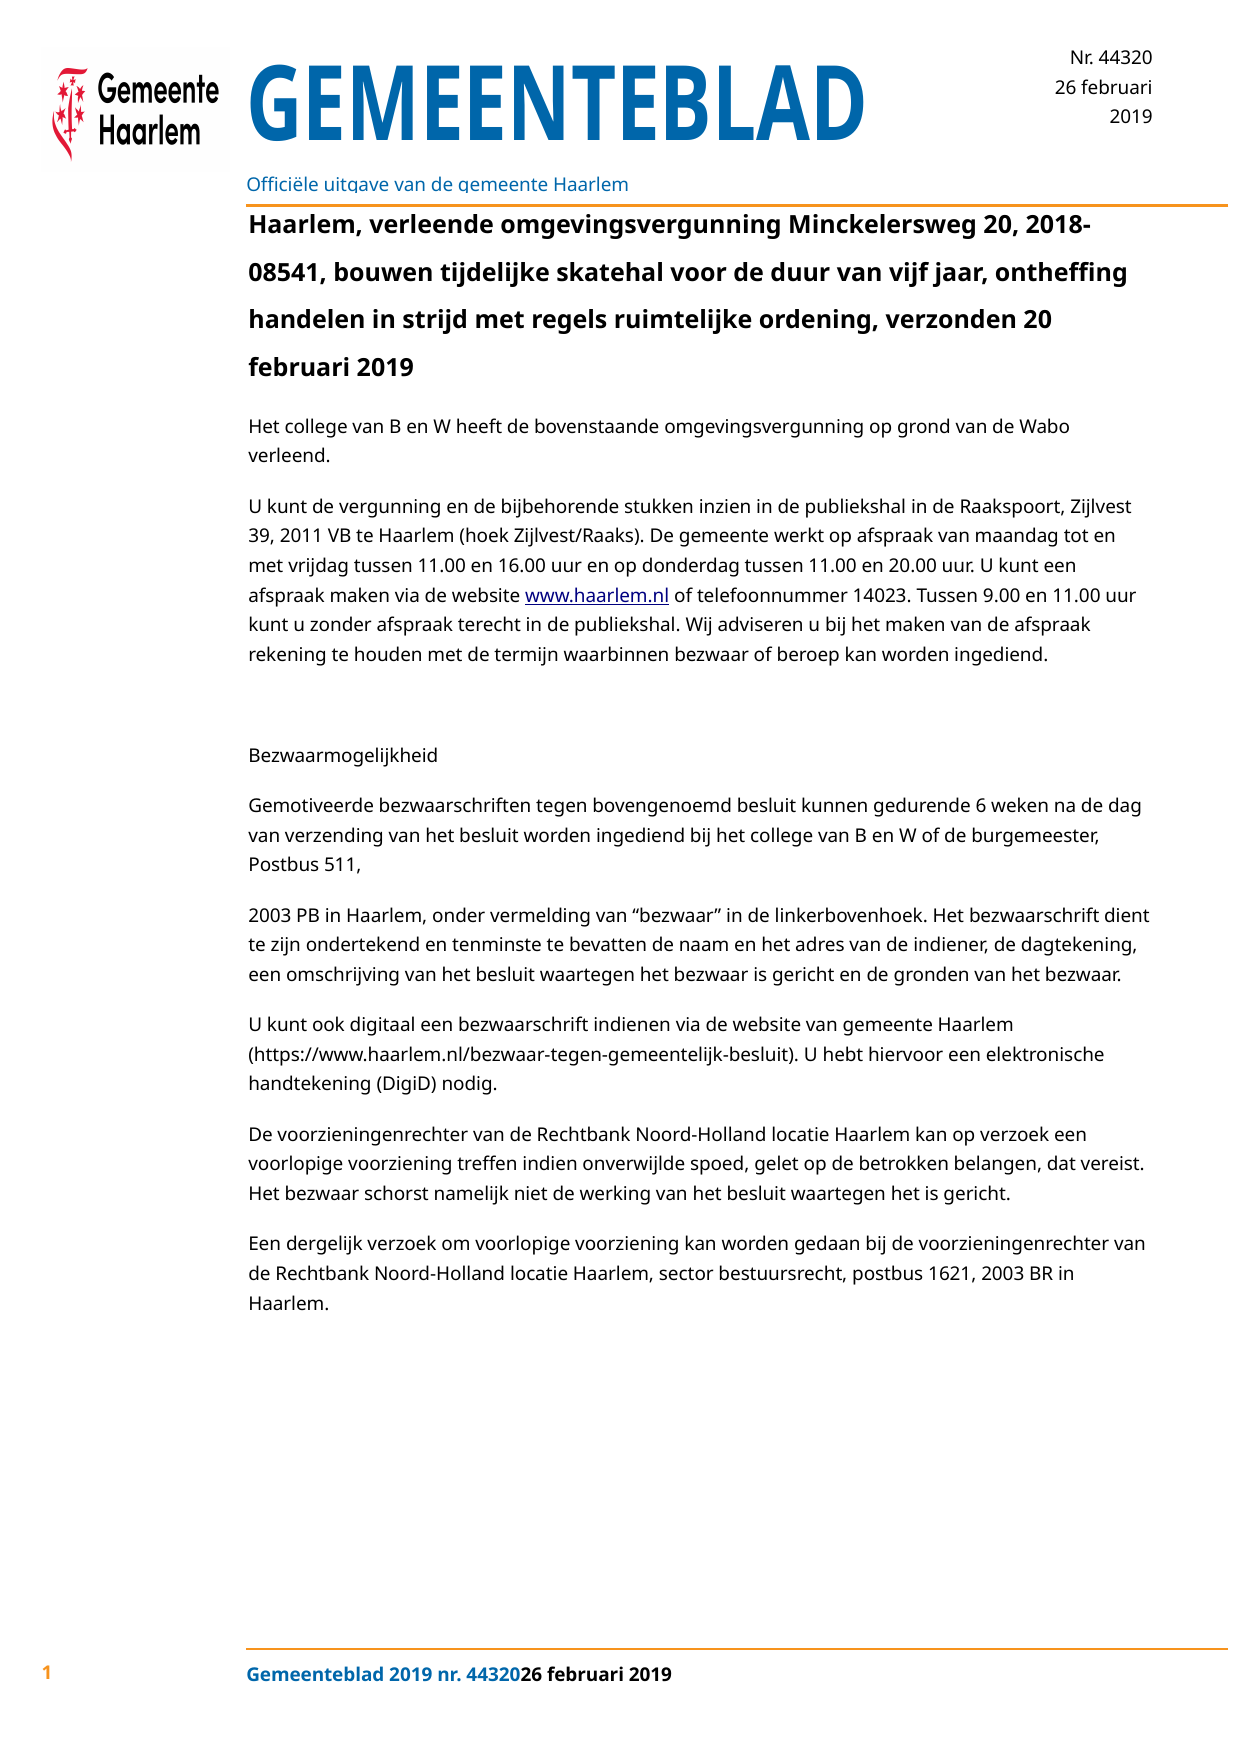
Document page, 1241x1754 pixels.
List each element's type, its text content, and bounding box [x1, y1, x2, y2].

text U kunt de vergunning en de bijbehorende stukken inzien in de publiekshal in de Raakspoort, Zijlvest 39, 2011 VB te Haarlem (hoek Zijlvest/Raaks). De gemeente werkt op afspraak van maandag tot en met vrijdag tussen 11.00 en 16.00 uur en op donderdag tussen 11.00 en 20.00 uur. U kunt een afspraak maken via de website www.haarlem.nl of telefoonnummer 14023. Tussen 9.00 en 11.00 uur kunt u zonder afspraak terecht in de publiekshal. Wij adviseren u bij het maken van de afspraak rekening te houden met de termijn waarbinnen bezwaar of beroep kan worden ingediend. [248, 493, 1152, 667]
text U kunt ook digitaal een bezwaarschrift indienen via de website van gemeente Haarlem (https://www.haarlem.nl/bezwaar-tegen-gemeentelijk-besluit). U hebt hiervoor een elektronische handtekening (DigiD) nodig. [248, 1011, 1152, 1096]
text Het college van B en W heeft de bovenstaande omgevingsvergunning op grond van de Wabo verleend. [248, 413, 1152, 468]
text Haarlem, verleende omgevingsvergunning Minckelersweg 20, 2018-08541, bouwen tijdelijke skatehal voor de duur van vijf jaar, ontheffing handelen in strijd met regels ruimtelijke ordening, verzonden 20 februari 2019 [248, 207, 1152, 384]
text 2003 PB in Haarlem, onder vermelding van “bezwaar” in de linkerbovenhoek. Het bezwaarschrift dient te zijn ondertekend en tenminste te bevatten de naam en het adres van de indiener, de dagtekening, een omschrijving van het besluit waartegen het bezwaar is gericht en de gronden van het bezwaar. [248, 902, 1152, 987]
text Bezwaarmogelijkheid [248, 742, 1152, 768]
text Gemotiveerde bezwaarschriften tegen bovengenoemd besluit kunnen gedurende 6 weken na de dag van verzending van het besluit worden ingediend bij het college van B en W of de burgemeester, Postbus 511, [248, 792, 1152, 877]
text De voorzieningenrechter van de Rechtbank Noord-Holland locatie Haarlem kan op verzoek een voorlopige voorziening treffen indien onverwijlde spoed, gelet op de betrokken belangen, dat vereist. Het bezwaar schorst namelijk niet de werking van het besluit waartegen het is gericht. [248, 1121, 1152, 1206]
picture [41, 47, 231, 172]
text Een dergelijk verzoek om voorlopige voorziening kan worden gedaan bij de voorzieningenrechter van de Rechtbank Noord-Holland locatie Haarlem, sector bestuursrecht, postbus 1621, 2003 BR in Haarlem. [248, 1231, 1152, 1316]
